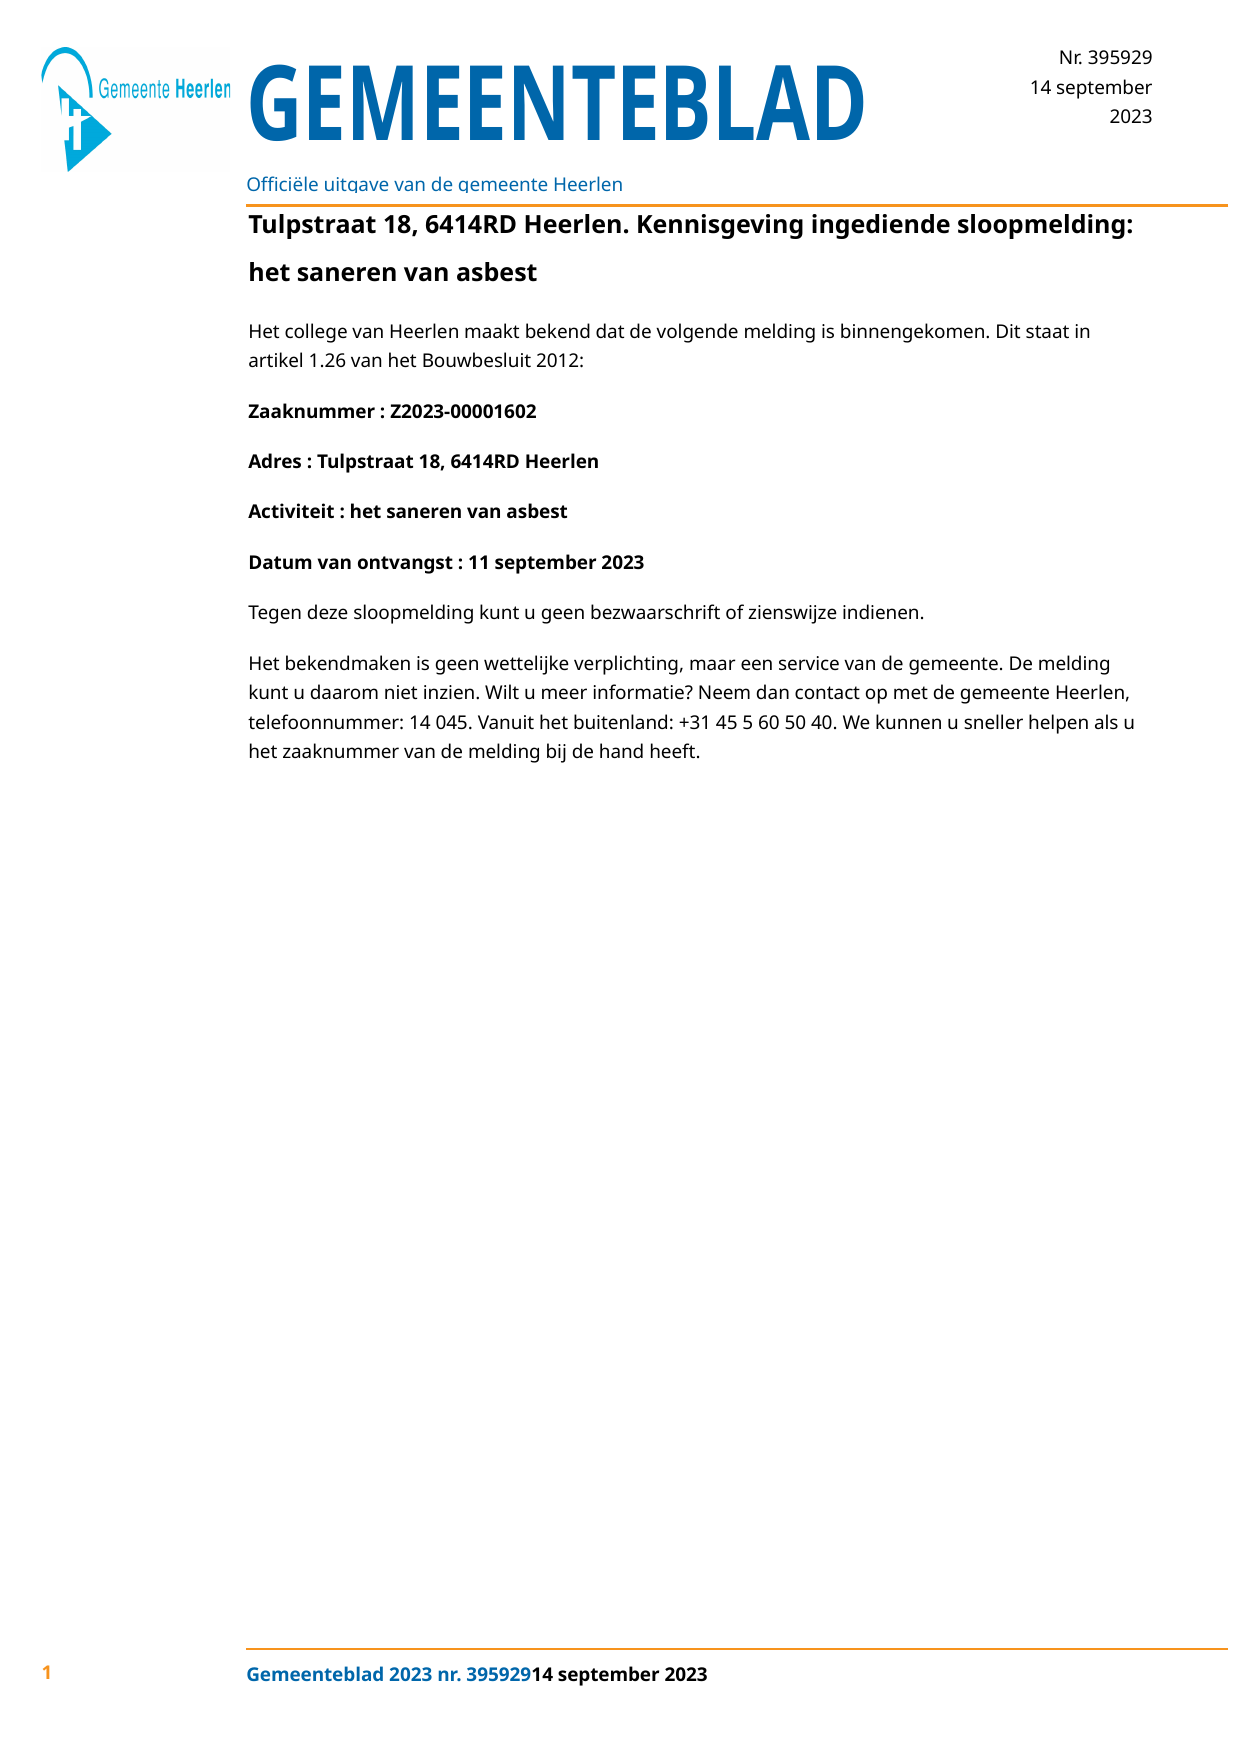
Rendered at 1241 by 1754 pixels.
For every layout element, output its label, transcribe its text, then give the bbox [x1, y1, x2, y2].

picture [41, 47, 231, 172]
text Activiteit : het saneren van asbest [248, 499, 1152, 524]
text Tulpstraat 18, 6414RD Heerlen. Kennisgeving ingediende sloopmelding: het saneren van asbest [248, 207, 1152, 288]
text Adres : Tulpstraat 18, 6414RD Heerlen [248, 448, 1152, 474]
text Het college van Heerlen maakt bekend dat de volgende melding is binnengekomen. Dit staat in artikel 1.26 van het Bouwbesluit 2012: [248, 318, 1152, 373]
text Tegen deze sloopmelding kunt u geen bezwaarschrift of zienswijze indienen. [248, 599, 1152, 625]
text Het bekendmaken is geen wettelijke verplichting, maar een service van de gemeente. De melding kunt u daarom niet inzien. Wilt u meer informatie? Neem dan contact op met de gemeente Heerlen, telefoonnummer: 14 045. Vanuit het buitenland: +31 45 5 60 50 40. We kunnen u sneller helpen als u het zaaknummer van de melding bij de hand heeft. [248, 650, 1152, 764]
picture [41, 47, 59, 70]
text Datum van ontvangst : 11 september 2023 [248, 549, 1152, 575]
text Zaaknummer : Z2023-00001602 [248, 398, 1152, 424]
